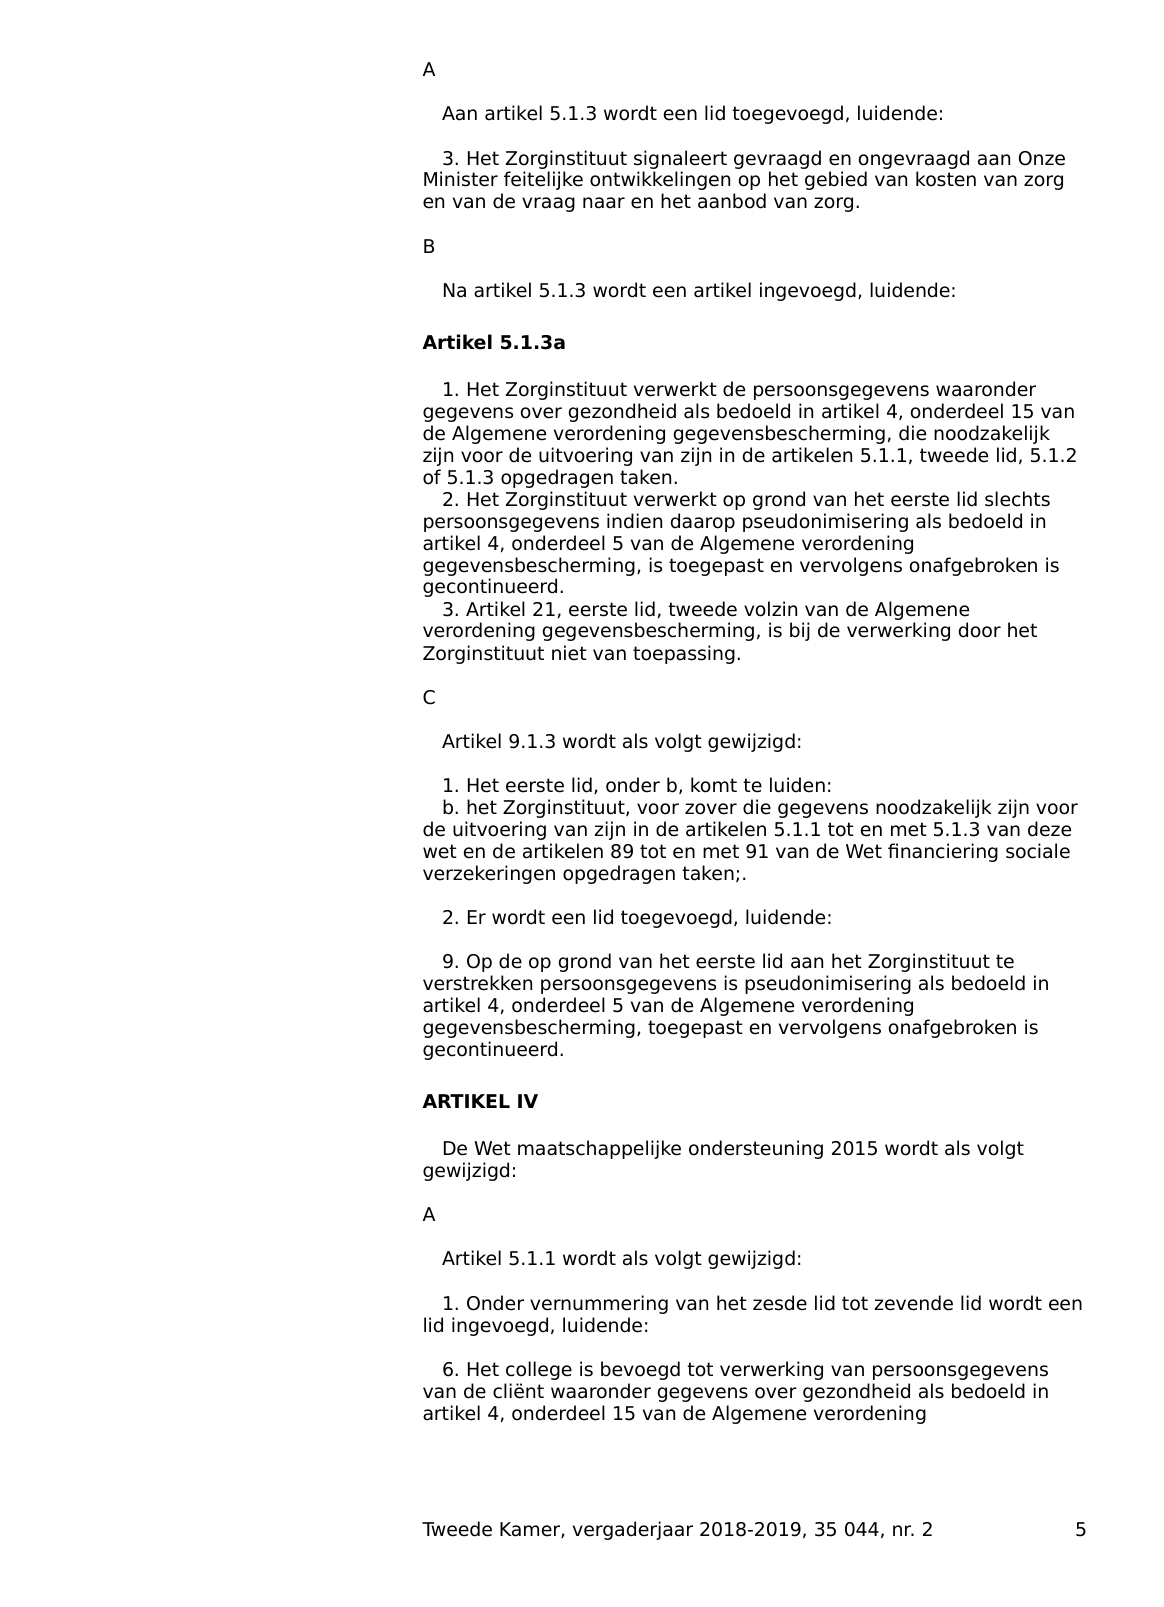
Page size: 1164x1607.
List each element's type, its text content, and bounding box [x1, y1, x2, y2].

text C [422, 687, 1087, 708]
text 1. Het Zorginstituut verwerkt de persoonsgegevens waaronder gegevens over gezondheid als bedoeld in artikel 4, onderdeel 15 van de Algemene verordening gegevensbescherming, die noodzakelijk zijn voor de uitvoering van zijn in de artikelen 5.1.1, tweede lid, 5.1.2 of 5.1.3 opgedragen taken. [422, 379, 1087, 488]
text Artikel 9.1.3 wordt als volgt gewijzigd: [422, 731, 1087, 753]
text Aan artikel 5.1.3 wordt een lid toegevoegd, luidende: [422, 103, 1087, 125]
text Na artikel 5.1.3 wordt een artikel ingevoegd, luidende: [422, 280, 1087, 302]
text 3. Het Zorginstituut signaleert gevraagd en ongevraagd aan Onze Minister feitelijke ontwikkelingen op het gebied van kosten van zorg en van de vraag naar en het aanbod van zorg. [422, 147, 1087, 213]
text B [422, 236, 1087, 257]
text 6. Het college is bevoegd tot verwerking van persoonsgegevens van de cliënt waaronder gegevens over gezondheid als bedoeld in artikel 4, onderdeel 15 van de Algemene verordening [422, 1359, 1087, 1424]
text Artikel 5.1.1 wordt als volgt gewijzigd: [422, 1248, 1087, 1270]
text b. het Zorginstituut, voor zover die gegevens noodzakelijk zijn voor de uitvoering van zijn in de artikelen 5.1.1 tot en met 5.1.3 van deze wet en de artikelen 89 tot en met 91 van de Wet financiering sociale verzekeringen opgedragen taken;. [422, 797, 1087, 885]
text 1. Onder vernummering van het zesde lid tot zevende lid wordt een lid ingevoegd, luidende: [422, 1292, 1087, 1336]
subtitle Artikel 5.1.3a [422, 332, 1087, 354]
text 3. Artikel 21, eerste lid, tweede volzin van de Algemene verordening gegevensbescherming, is bij de verwerking door het Zorginstituut niet van toepassing. [422, 598, 1087, 664]
text 2. Er wordt een lid toegevoegd, luidende: [422, 907, 1087, 929]
text De Wet maatschappelijke ondersteuning 2015 wordt als volgt gewijzigd: [422, 1138, 1087, 1182]
text 9. Op de op grond van het eerste lid aan het Zorginstituut te verstrekken persoonsgegevens is pseudonimisering als bedoeld in artikel 4, onderdeel 5 van de Algemene verordening gegevensbescherming, toegepast en vervolgens onafgebroken is gecontinueerd. [422, 951, 1087, 1061]
subtitle ARTIKEL IV [422, 1091, 1087, 1113]
text A [422, 59, 1087, 81]
text A [422, 1204, 1087, 1226]
text 1. Het eerste lid, onder b, komt te luiden: [422, 775, 1087, 797]
text 2. Het Zorginstituut verwerkt op grond van het eerste lid slechts persoonsgegevens indien daarop pseudonimisering als bedoeld in artikel 4, onderdeel 5 van de Algemene verordening gegevensbescherming, is toegepast en vervolgens onafgebroken is gecontinueerd. [422, 488, 1087, 598]
